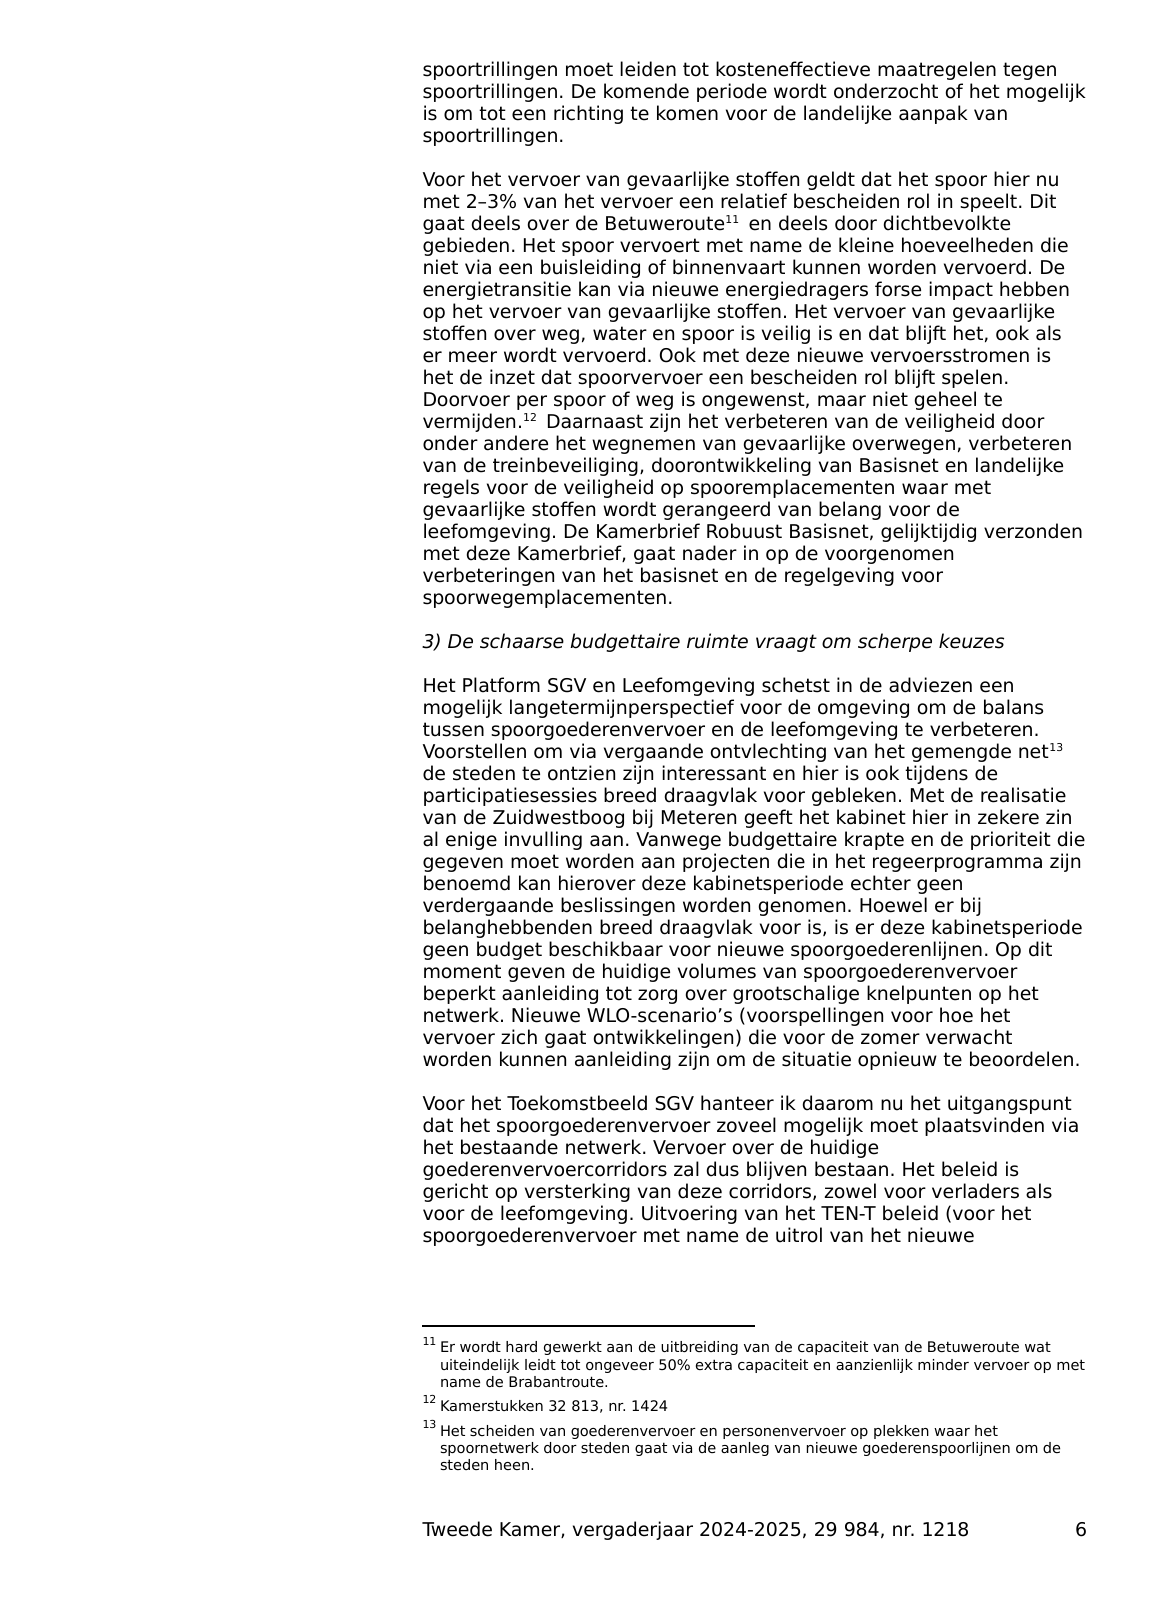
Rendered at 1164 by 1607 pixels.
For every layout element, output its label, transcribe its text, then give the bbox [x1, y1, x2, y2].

text Het scheiden van goederenvervoer en personenvervoer op plekken waar het spoornetwerk door steden gaat via de aanleg van nieuwe goederenspoorlijnen om de steden heen. [422, 1418, 1087, 1474]
text Het Platform SGV en Leefomgeving schetst in de adviezen een mogelijk langetermijnperspectief voor de omgeving om de balans tussen spoorgoederenvervoer en de leefomgeving te verbeteren. Voorstellen om via vergaande ontvlechting van het gemengde net de steden te ontzien zijn interessant en hier is ook tijdens de participatiesessies breed draagvlak voor gebleken. Met de realisatie van de Zuidwestboog bij Meteren geeft het kabinet hier in zekere zin al enige invulling aan. Vanwege budgettaire krapte en de prioriteit die gegeven moet worden aan projecten die in het regeerprogramma zijn benoemd kan hierover deze kabinetsperiode echter geen verdergaande beslissingen worden genomen. Hoewel er bij belanghebbenden breed draagvlak voor is, is er deze kabinetsperiode geen budget beschikbaar voor nieuwe spoorgoederenlijnen. Op dit moment geven de huidige volumes van spoorgoederenvervoer beperkt aanleiding tot zorg over grootschalige knelpunten op het netwerk. Nieuwe WLO-scenario’s (voorspellingen voor hoe het vervoer zich gaat ontwikkelingen) die voor de zomer verwacht worden kunnen aanleiding zijn om de situatie opnieuw te beoordelen. [422, 675, 1087, 1071]
text Kamerstukken 32 813, nr. 1424 [422, 1393, 1087, 1416]
text spoortrillingen moet leiden tot kosteneffectieve maatregelen tegen spoortrillingen. De komende periode wordt onderzocht of het mogelijk is om tot een richting te komen voor de landelijke aanpak van spoortrillingen. [422, 59, 1087, 147]
text Voor het vervoer van gevaarlijke stoffen geldt dat het spoor hier nu met 2–3% van het vervoer een relatief bescheiden rol in speelt. Dit gaat deels over de Betuweroute en deels door dichtbevolkte gebieden. Het spoor vervoert met name de kleine hoeveelheden die niet via een buisleiding of binnenvaart kunnen worden vervoerd. De energietransitie kan via nieuwe energiedragers forse impact hebben op het vervoer van gevaarlijke stoffen. Het vervoer van gevaarlijke stoffen over weg, water en spoor is veilig is en dat blijft het, ook als er meer wordt vervoerd. Ook met deze nieuwe vervoersstromen is het de inzet dat spoorvervoer een bescheiden rol blijft spelen. Doorvoer per spoor of weg is ongewenst, maar niet geheel te vermijden. Daarnaast zijn het verbeteren van de veiligheid door onder andere het wegnemen van gevaarlijke overwegen, verbeteren van de treinbeveiliging, doorontwikkeling van Basisnet en landelijke regels voor de veiligheid op spooremplacementen waar met gevaarlijke stoffen wordt gerangeerd van belang voor de leefomgeving. De Kamerbrief Robuust Basisnet, gelijktijdig verzonden met deze Kamerbrief, gaat nader in op de voorgenomen verbeteringen van het basisnet en de regelgeving voor spoorwegemplacementen. [422, 169, 1087, 609]
subtitle 3) De schaarse budgettaire ruimte vraagt om scherpe keuzes [422, 631, 1087, 653]
text Voor het Toekomstbeeld SGV hanteer ik daarom nu het uitgangspunt dat het spoorgoederenvervoer zoveel mogelijk moet plaatsvinden via het bestaande netwerk. Vervoer over de huidige goederenvervoercorridors zal dus blijven bestaan. Het beleid is gericht op versterking van deze corridors, zowel voor verladers als voor de leefomgeving. Uitvoering van het TEN-T beleid (voor het spoorgoederenvervoer met name de uitrol van het nieuwe [422, 1093, 1087, 1247]
text Er wordt hard gewerkt aan de uitbreiding van de capaciteit van de Betuweroute wat uiteindelijk leidt tot ongeveer 50% extra capaciteit en aanzienlijk minder vervoer op met name de Brabantroute. [422, 1335, 1087, 1391]
